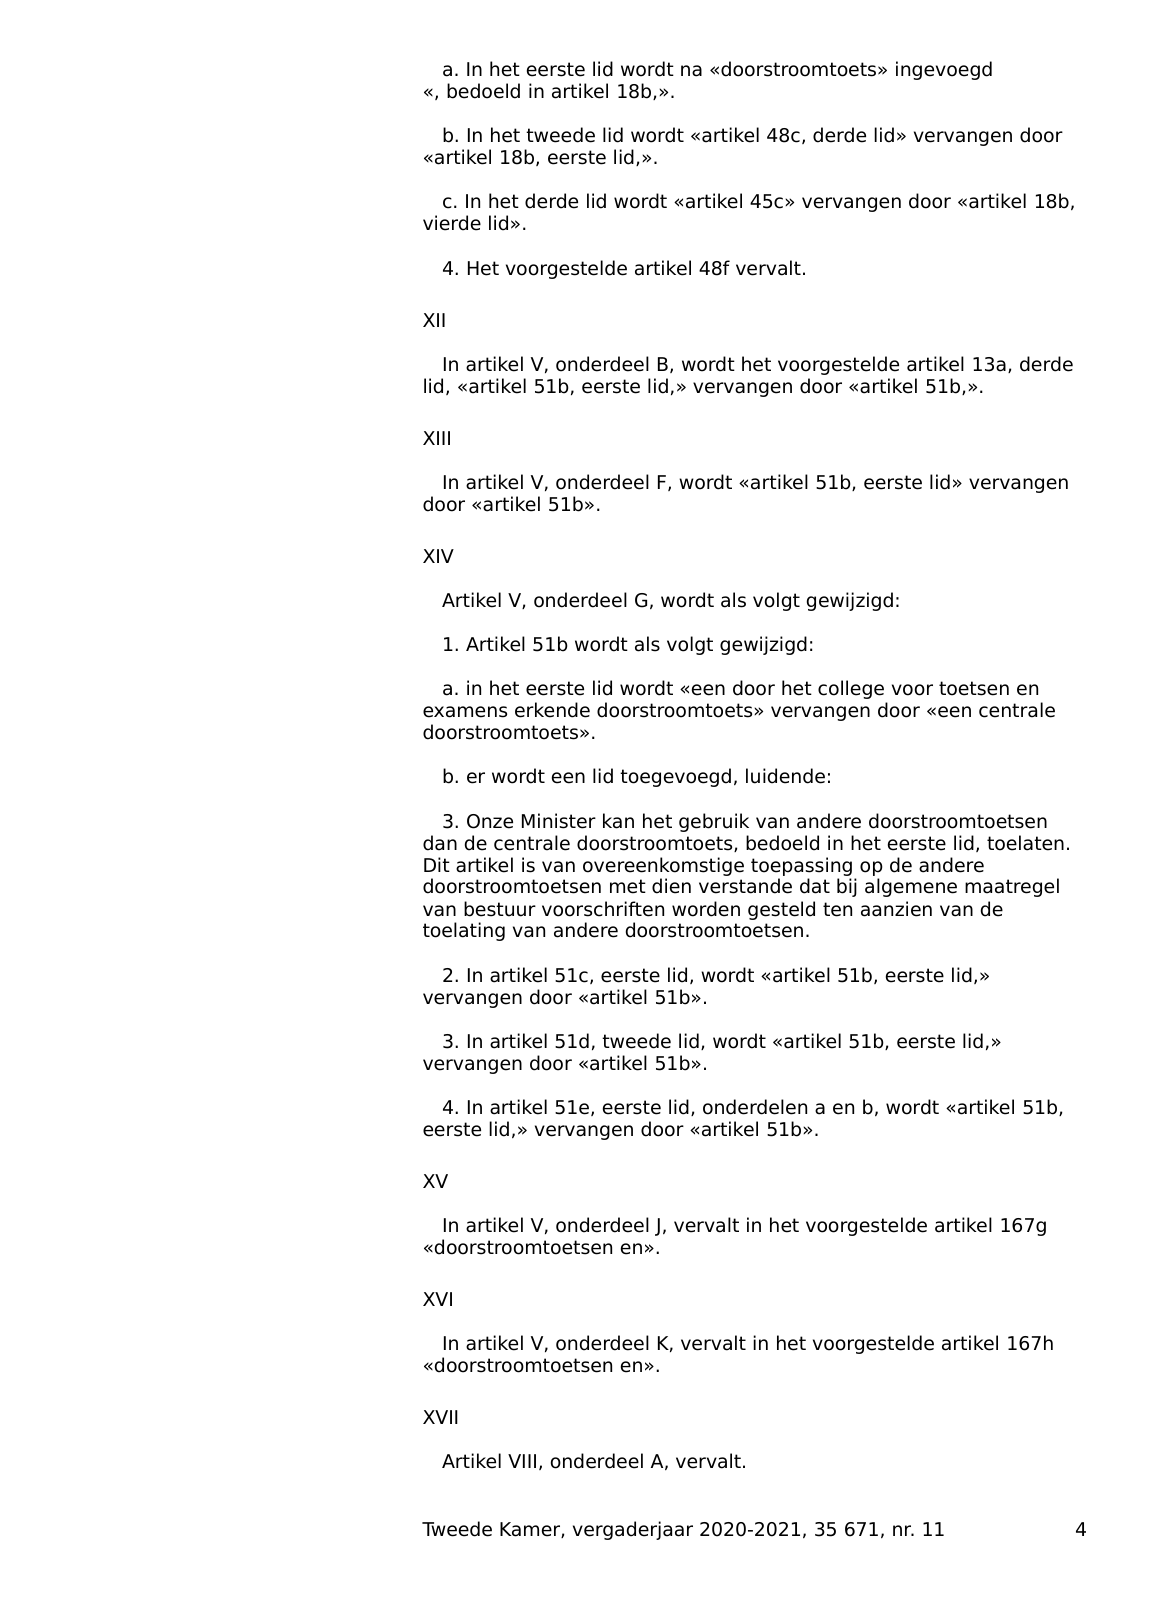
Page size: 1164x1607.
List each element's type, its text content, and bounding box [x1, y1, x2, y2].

text 3. Onze Minister kan het gebruik van andere doorstroomtoetsen dan de centrale doorstroomtoets, bedoeld in het eerste lid, toelaten. Dit artikel is van overeenkomstige toepassing op de andere doorstroomtoetsen met dien verstande dat bij algemene maatregel van bestuur voorschriften worden gesteld ten aanzien van de toelating van andere doorstroomtoetsen. [422, 811, 1087, 942]
text In artikel V, onderdeel F, wordt «artikel 51b, eerste lid» vervangen door «artikel 51b». [422, 472, 1087, 516]
text b. er wordt een lid toegevoegd, luidende: [422, 766, 1087, 788]
text Artikel VIII, onderdeel A, vervalt. [422, 1451, 1087, 1473]
subtitle XV [422, 1171, 1087, 1193]
text 4. Het voorgestelde artikel 48f vervalt. [422, 257, 1087, 279]
text In artikel V, onderdeel K, vervalt in het voorgestelde artikel 167h «doorstroomtoetsen en». [422, 1333, 1087, 1377]
subtitle XVII [422, 1407, 1087, 1429]
text In artikel V, onderdeel B, wordt het voorgestelde artikel 13a, derde lid, «artikel 51b, eerste lid,» vervangen door «artikel 51b,». [422, 354, 1087, 398]
text 2. In artikel 51c, eerste lid, wordt «artikel 51b, eerste lid,» vervangen door «artikel 51b». [422, 964, 1087, 1008]
subtitle XIV [422, 546, 1087, 568]
text 3. In artikel 51d, tweede lid, wordt «artikel 51b, eerste lid,» vervangen door «artikel 51b». [422, 1031, 1087, 1075]
text 1. Artikel 51b wordt als volgt gewijzigd: [422, 634, 1087, 656]
text In artikel V, onderdeel J, vervalt in het voorgestelde artikel 167g «doorstroomtoetsen en». [422, 1215, 1087, 1259]
text b. In het tweede lid wordt «artikel 48c, derde lid» vervangen door «artikel 18b, eerste lid,». [422, 125, 1087, 169]
text c. In het derde lid wordt «artikel 45c» vervangen door «artikel 18b, vierde lid». [422, 191, 1087, 235]
subtitle XIII [422, 428, 1087, 449]
text a. in het eerste lid wordt «een door het college voor toetsen en examens erkende doorstroomtoets» vervangen door «een centrale doorstroomtoets». [422, 678, 1087, 744]
text a. In het eerste lid wordt na «doorstroomtoets» ingevoegd «, bedoeld in artikel 18b,». [422, 59, 1087, 103]
text 4. In artikel 51e, eerste lid, onderdelen a en b, wordt «artikel 51b, eerste lid,» vervangen door «artikel 51b». [422, 1097, 1087, 1141]
subtitle XVI [422, 1289, 1087, 1311]
text Artikel V, onderdeel G, wordt als volgt gewijzigd: [422, 590, 1087, 612]
subtitle XII [422, 309, 1087, 331]
